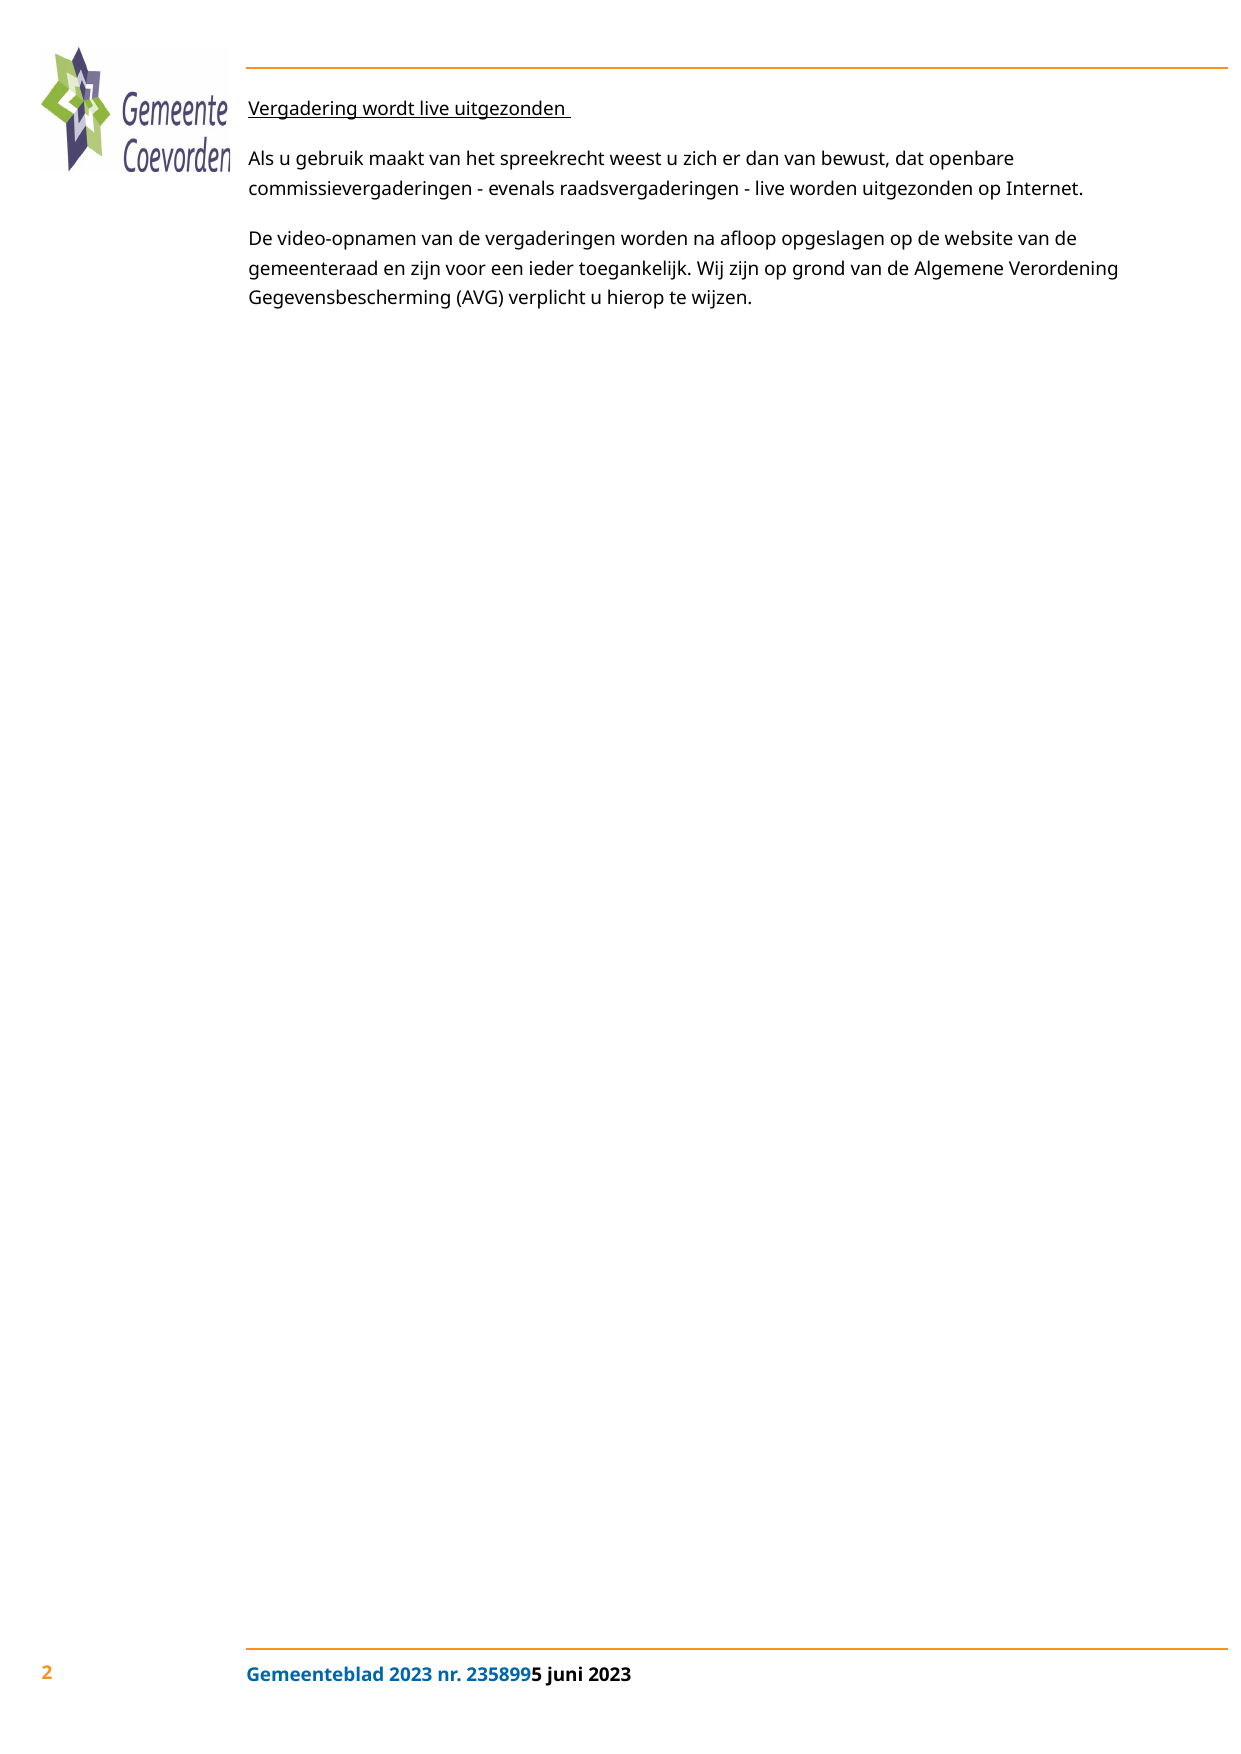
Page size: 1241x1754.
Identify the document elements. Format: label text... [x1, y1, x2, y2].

text De video-opnamen van de vergaderingen worden na afloop opgeslagen op de website van de gemeenteraad en zijn voor een ieder toegankelijk. Wij zijn op grond van de Algemene Verordening Gegevensbescherming (AVG) verplicht u hierop te wijzen. [248, 225, 1152, 310]
text Vergadering wordt live uitgezonden [248, 95, 1152, 121]
picture [41, 47, 231, 172]
text Als u gebruik maakt van het spreekrecht weest u zich er dan van bewust, dat openbare commissievergaderingen - evenals raadsvergaderingen - live worden uitgezonden op Internet. [248, 145, 1152, 201]
